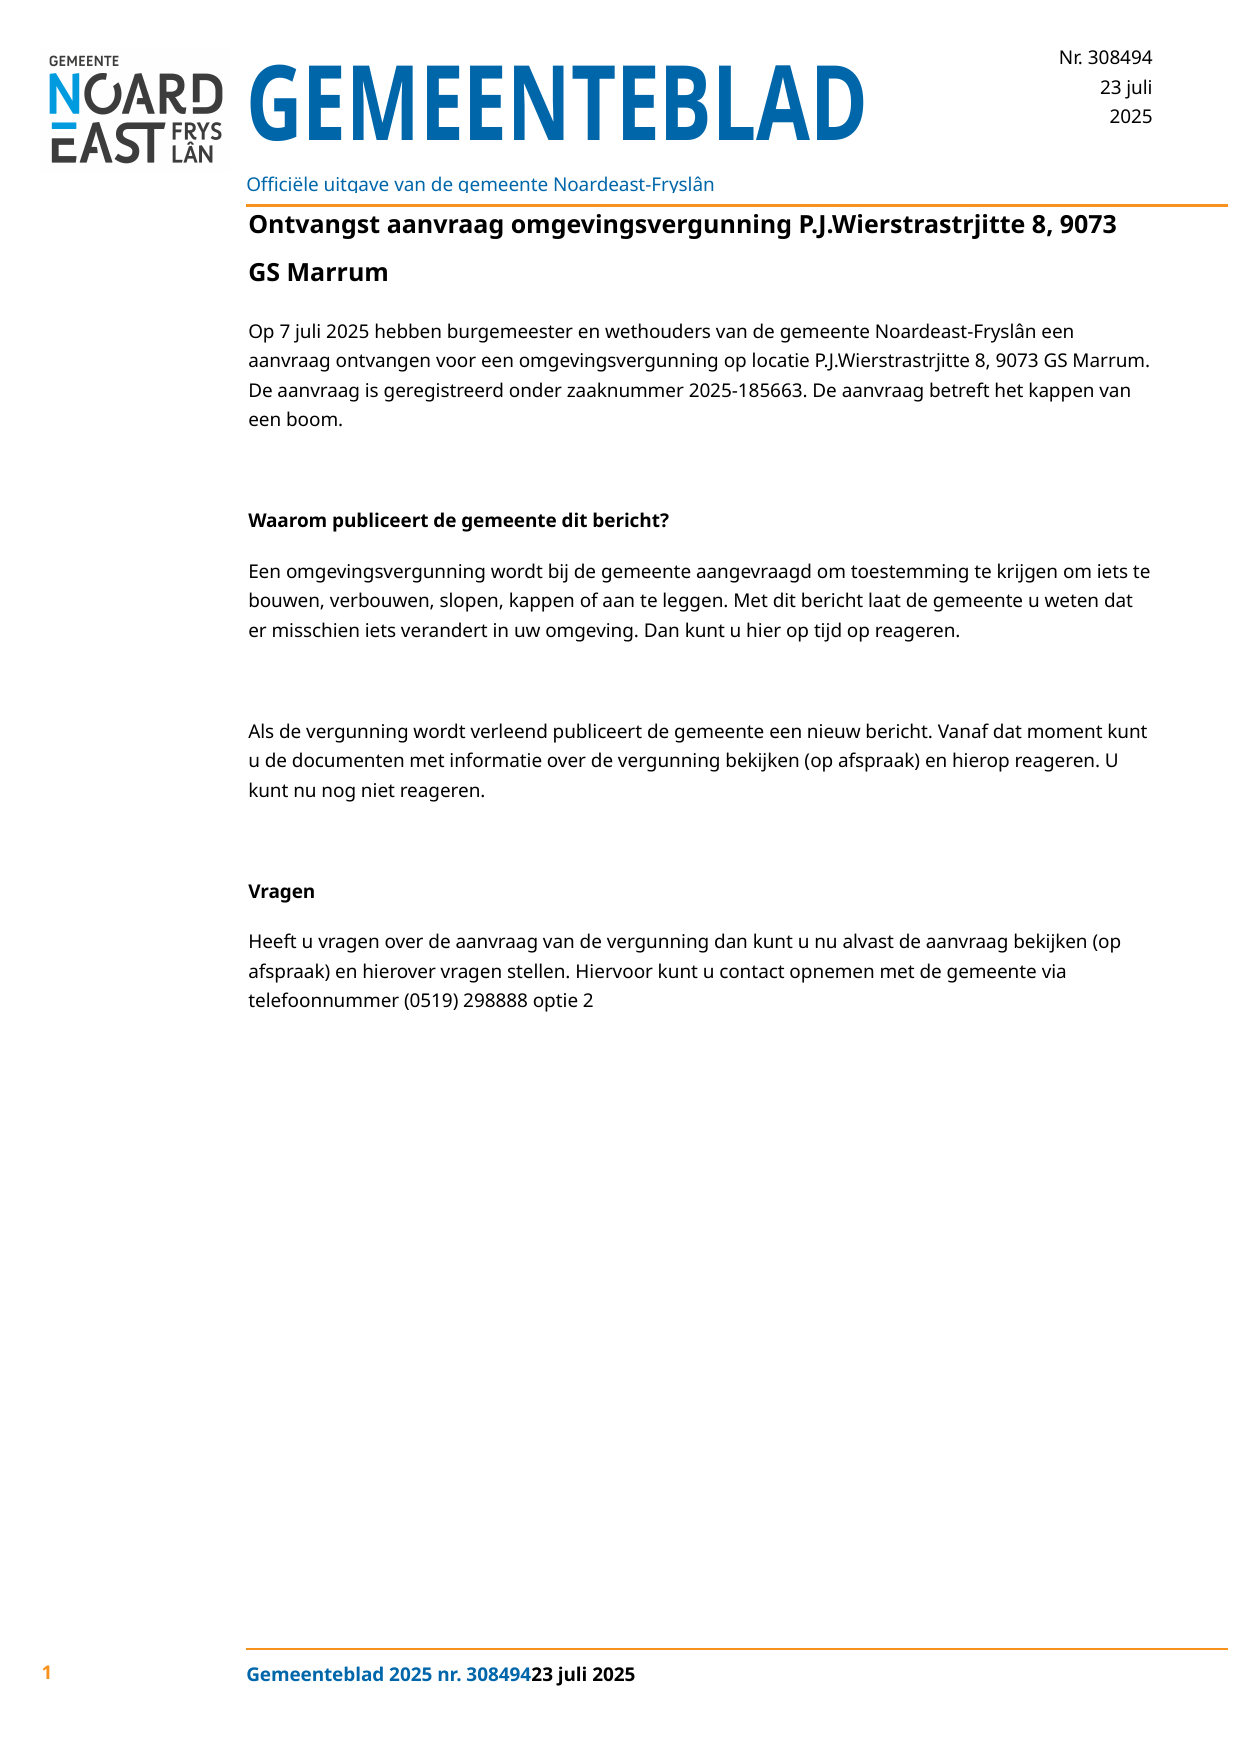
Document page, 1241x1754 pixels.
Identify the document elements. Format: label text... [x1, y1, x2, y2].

text Op 7 juli 2025 hebben burgemeester en wethouders van de gemeente Noardeast-Fryslân een aanvraag ontvangen voor een omgevingsvergunning op locatie P.J.Wierstrastrjitte 8, 9073 GS Marrum. De aanvraag is geregistreerd onder zaaknummer 2025-185663. De aanvraag betreft het kappen van een boom. [248, 318, 1152, 432]
text Een omgevingsvergunning wordt bij de gemeente aangevraagd om toestemming te krijgen om iets te bouwen, verbouwen, slopen, kappen of aan te leggen. Met dit bericht laat de gemeente u weten dat er misschien iets verandert in uw omgeving. Dan kunt u hier op tijd op reageren. [248, 558, 1152, 643]
text Ontvangst aanvraag omgevingsvergunning P.J.Wierstrastrjitte 8, 9073 GS Marrum [248, 207, 1152, 288]
text Waarom publiceert de gemeente dit bericht? [248, 507, 1152, 533]
text Vragen [248, 878, 1152, 904]
text Heeft u vragen over de aanvraag van de vergunning dan kunt u nu alvast de aanvraag bekijken (op afspraak) en hierover vragen stellen. Hiervoor kunt u contact opnemen met de gemeente via telefoonnummer (0519) 298888 optie 2 [248, 928, 1152, 1013]
picture [41, 47, 231, 172]
text Als de vergunning wordt verleend publiceert de gemeente een nieuw bericht. Vanaf dat moment kunt u de documenten met informatie over de vergunning bekijken (op afspraak) en hierop reageren. U kunt nu nog niet reageren. [248, 718, 1152, 803]
